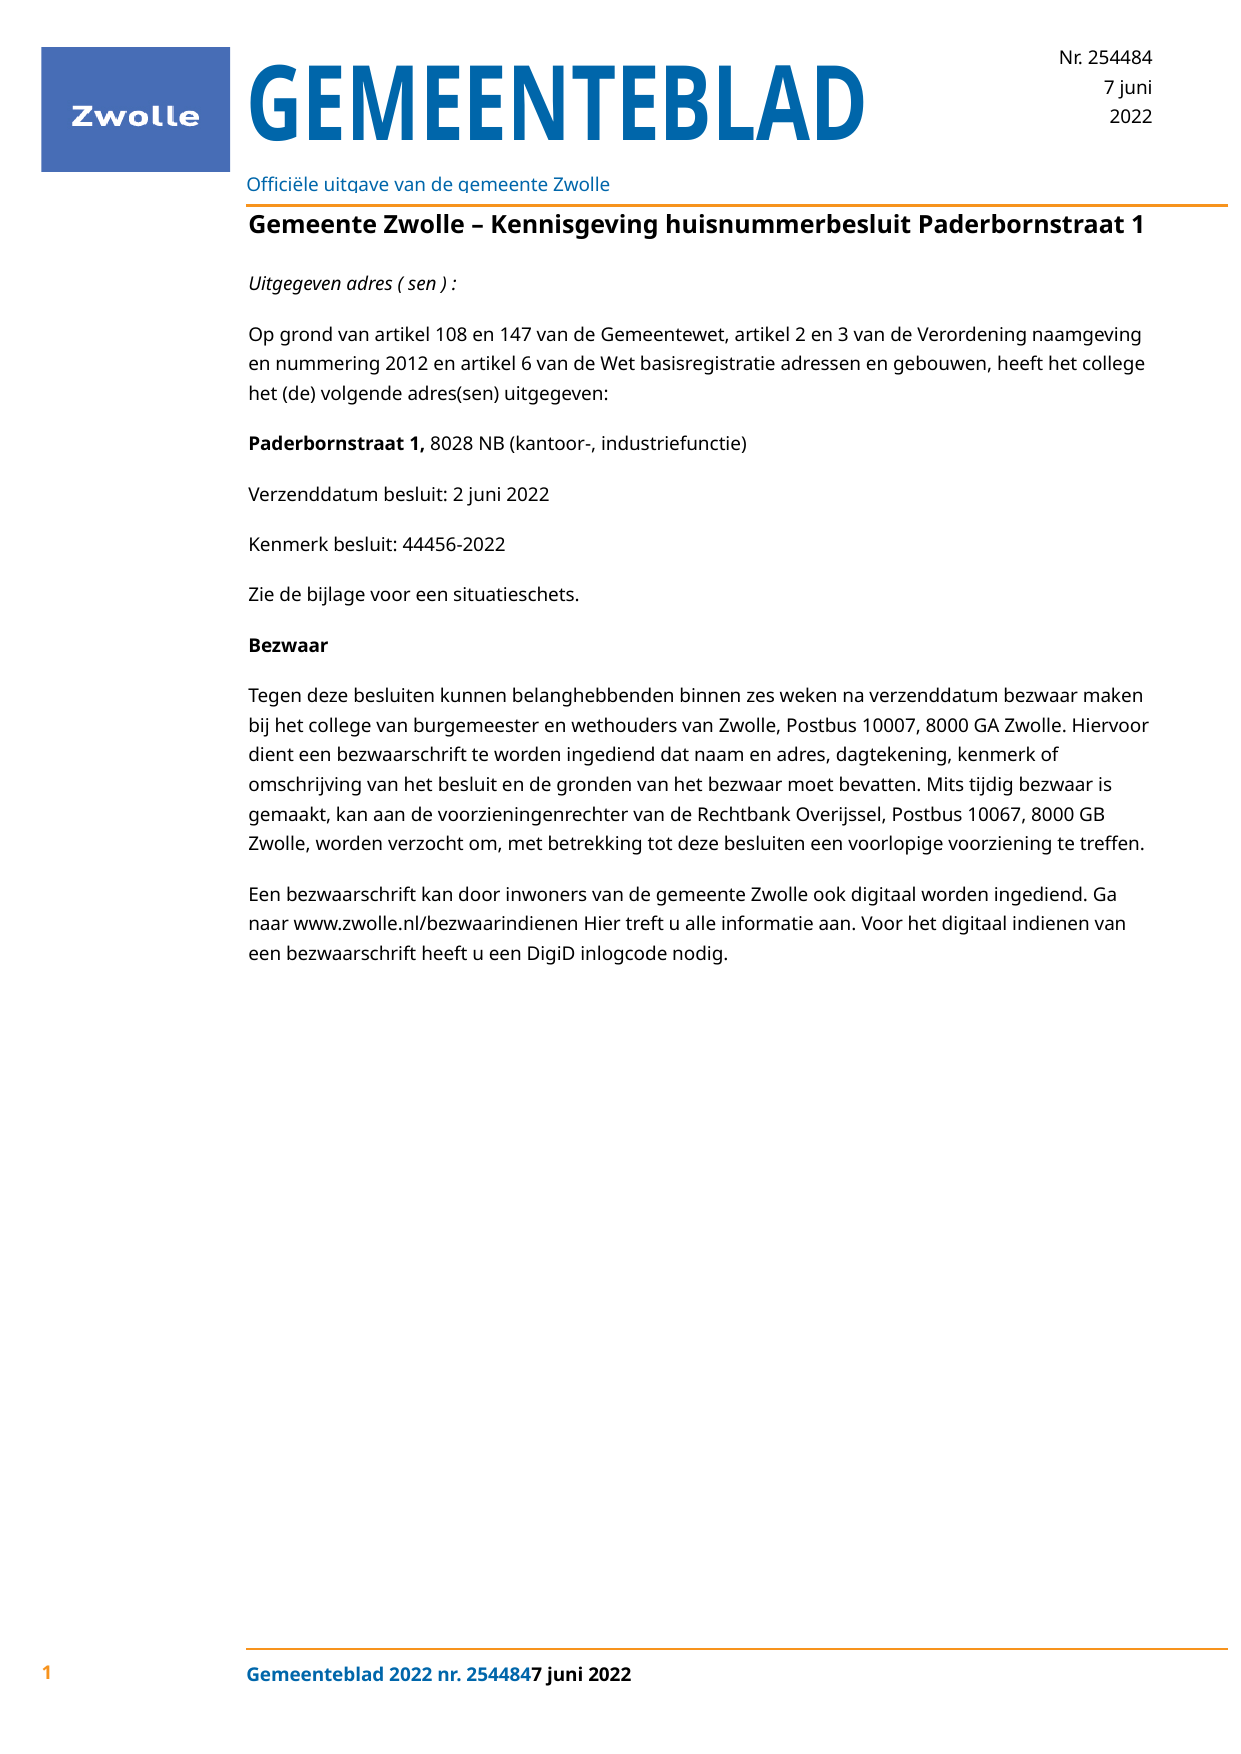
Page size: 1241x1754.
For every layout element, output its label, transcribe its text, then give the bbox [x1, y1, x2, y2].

text Een bezwaarschrift kan door inwoners van de gemeente Zwolle ook digitaal worden ingediend. Ga naar www.zwolle.nl/bezwaarindienen Hier treft u alle informatie aan. Voor het digitaal indienen van een bezwaarschrift heeft u een DigiD inlogcode nodig. [248, 881, 1152, 966]
text Bezwaar [248, 632, 1152, 658]
picture [41, 47, 231, 172]
text Tegen deze besluiten kunnen belanghebbenden binnen zes weken na verzenddatum bezwaar maken bij het college van burgemeester en wethouders van Zwolle, Postbus 10007, 8000 GA Zwolle. Hiervoor dient een bezwaarschrift te worden ingediend dat naam en adres, dagtekening, kenmerk of omschrijving van het besluit en de gronden van het bezwaar moet bevatten. Mits tijdig bezwaar is gemaakt, kan aan de voorzieningenrechter van de Rechtbank Overijssel, Postbus 10067, 8000 GB Zwolle, worden verzocht om, met betrekking tot deze besluiten een voorlopige voorziening te treffen. [248, 682, 1152, 856]
text Uitgegeven adres ( sen ) : [248, 270, 1152, 296]
text Verzenddatum besluit: 2 juni 2022 [248, 481, 1152, 506]
text Zie de bijlage voor een situatieschets. [248, 582, 1152, 607]
text Kenmerk besluit: 44456-2022 [248, 531, 1152, 557]
text Paderbornstraat 1, 8028 NB (kantoor-, industriefunctie) [248, 430, 1152, 456]
text Op grond van artikel 108 en 147 van de Gemeentewet, artikel 2 en 3 van de Verordening naamgeving en nummering 2012 en artikel 6 van de Wet basisregistratie adressen en gebouwen, heeft het college het (de) volgende adres(sen) uitgegeven: [248, 321, 1152, 406]
text Gemeente Zwolle – Kennisgeving huisnummerbesluit Paderbornstraat 1 [248, 207, 1152, 241]
